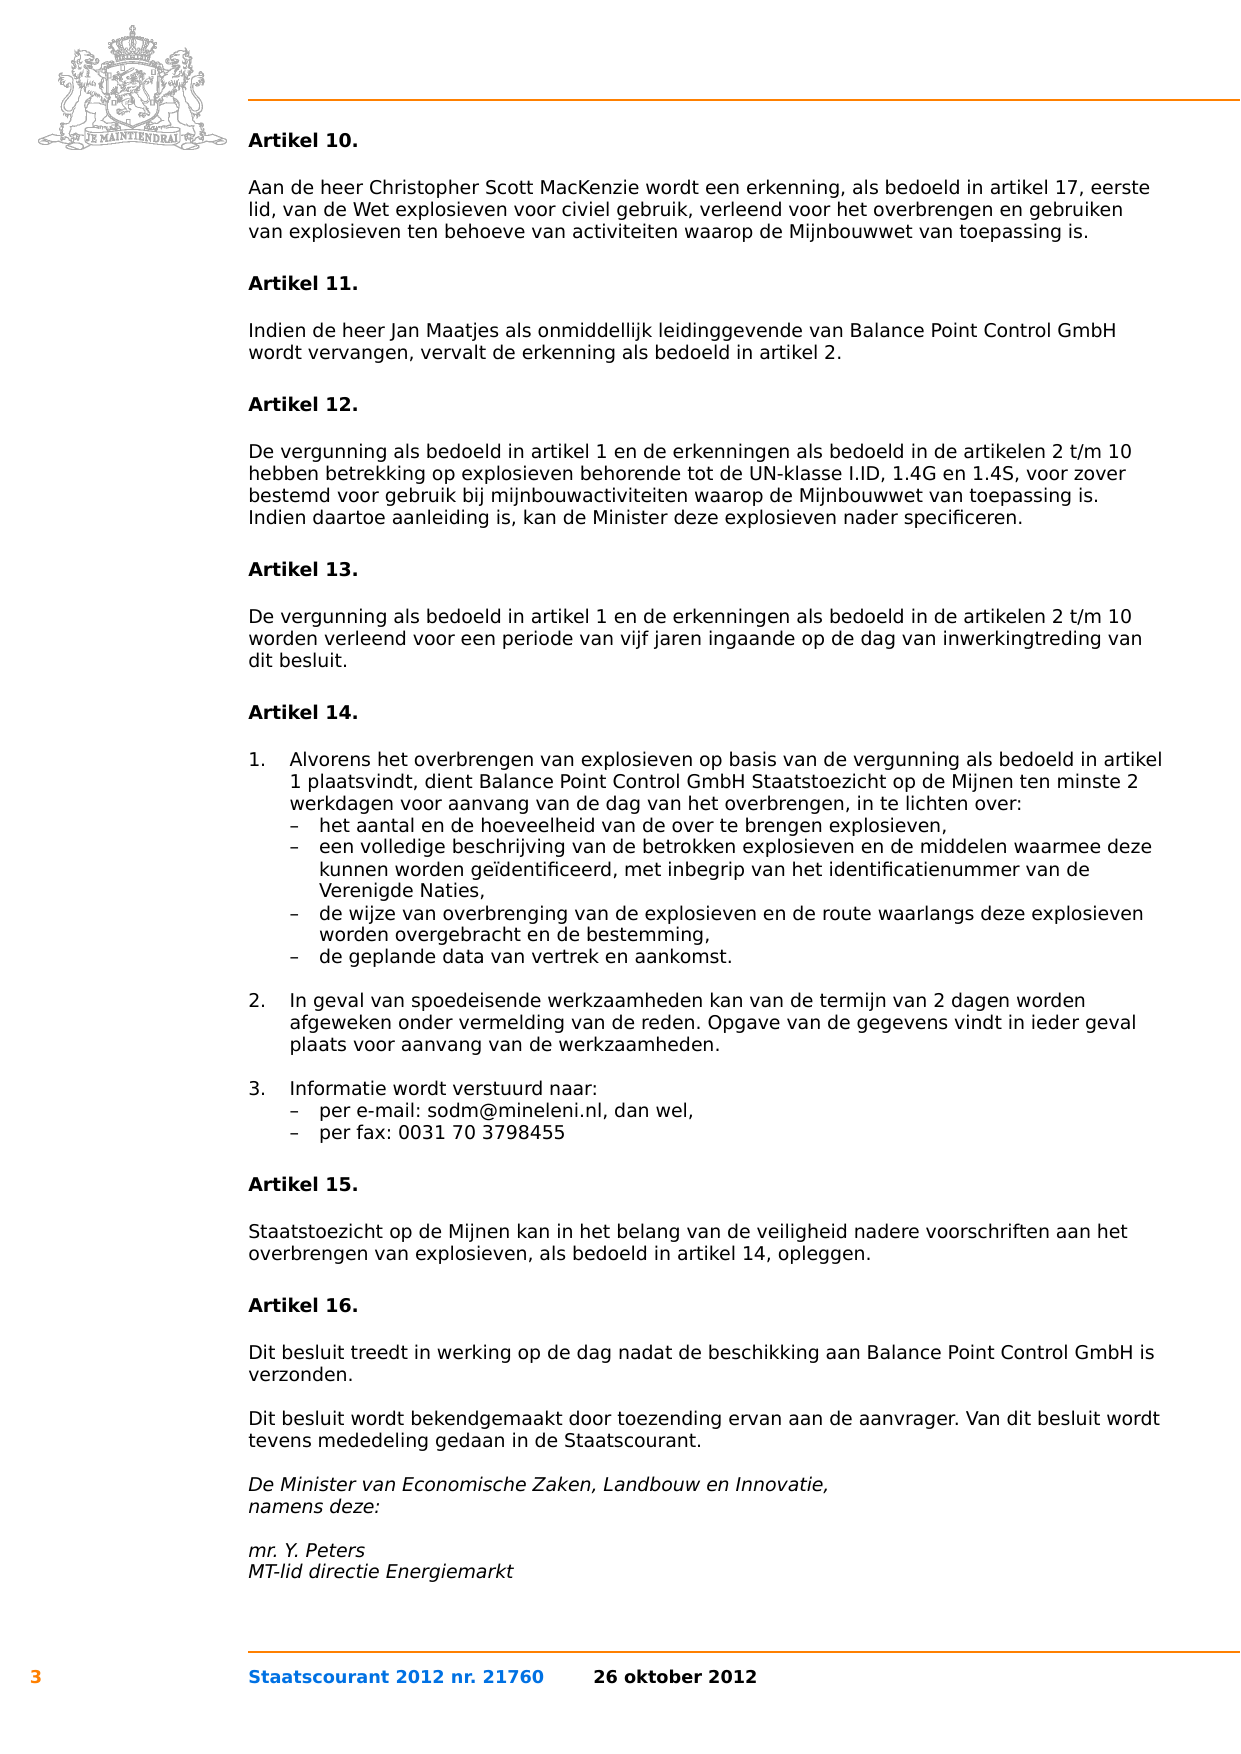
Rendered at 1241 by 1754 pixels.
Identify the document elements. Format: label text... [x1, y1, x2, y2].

text Aan de heer Christopher Scott MacKenzie wordt een erkenning, als bedoeld in artikel 17, eerste lid, van de Wet explosieven voor civiel gebruik, verleend voor het overbrengen en gebruiken van explosieven ten behoeve van activiteiten waarop de Mijnbouwwet van toepassing is. [248, 177, 1163, 243]
text Indien de heer Jan Maatjes als onmiddellijk leidinggevende van Balance Point Control GmbH wordt vervangen, vervalt de erkenning als bedoeld in artikel 2. [248, 320, 1163, 364]
text Dit besluit treedt in werking op de dag nadat de beschikking aan Balance Point Control GmbH is verzonden. [248, 1342, 1163, 1386]
text – het aantal en de hoeveelheid van de over te brengen explosieven, [289, 814, 1163, 836]
text 3. Informatie wordt verstuurd naar: [248, 1078, 1163, 1100]
subtitle Artikel 16. [248, 1295, 1163, 1317]
subtitle Artikel 12. [248, 394, 1163, 416]
text – de wijze van overbrenging van de explosieven en de route waarlangs deze explosieven worden overgebracht en de bestemming, [289, 902, 1163, 946]
text De vergunning als bedoeld in artikel 1 en de erkenningen als bedoeld in de artikelen 2 t/m 10 worden verleend voor een periode van vijf jaren ingaande op de dag van inwerkingtreding van dit besluit. [248, 606, 1163, 672]
subtitle Artikel 13. [248, 559, 1163, 581]
subtitle Artikel 10. [248, 130, 1163, 152]
text De Minister van Economische Zaken, Landbouw en Innovatie, namens deze: mr. Y. Peters MT-lid directie Energiemarkt [248, 1473, 1163, 1583]
text Staatstoezicht op de Mijnen kan in het belang van de veiligheid nadere voorschriften aan het overbrengen van explosieven, als bedoeld in artikel 14, opleggen. [248, 1221, 1163, 1265]
text – per fax: 0031 70 3798455 [289, 1122, 1163, 1144]
subtitle Artikel 14. [248, 702, 1163, 723]
text – een volledige beschrijving van de betrokken explosieven en de middelen waarmee deze kunnen worden geïdentificeerd, met inbegrip van het identificatienummer van de Verenigde Naties, [289, 836, 1163, 902]
text 1. Alvorens het overbrengen van explosieven op basis van de vergunning als bedoeld in artikel 1 plaatsvindt, dient Balance Point Control GmbH Staatstoezicht op de Mijnen ten minste 2 werkdagen voor aanvang van de dag van het overbrengen, in te lichten over: [248, 748, 1163, 814]
subtitle Artikel 11. [248, 273, 1163, 295]
text 2. In geval van spoedeisende werkzaamheden kan van de termijn van 2 dagen worden afgeweken onder vermelding van de reden. Opgave van de gegevens vindt in ieder geval plaats voor aanvang van de werkzaamheden. [248, 990, 1163, 1056]
text – per e-mail: sodm@mineleni.nl, dan wel, [289, 1100, 1163, 1122]
subtitle Artikel 15. [248, 1174, 1163, 1196]
text De vergunning als bedoeld in artikel 1 en de erkenningen als bedoeld in de artikelen 2 t/m 10 hebben betrekking op explosieven behorende tot de UN-klasse I.ID, 1.4G en 1.4S, voor zover bestemd voor gebruik bij mijnbouwactiviteiten waarop de Mijnbouwwet van toepassing is. Indien daartoe aanleiding is, kan de Minister deze explosieven nader specificeren. [248, 441, 1163, 529]
text – de geplande data van vertrek en aankomst. [289, 946, 1163, 968]
picture [38, 25, 227, 150]
text Dit besluit wordt bekendgemaakt door toezending ervan aan de aanvrager. Van dit besluit wordt tevens mededeling gedaan in de Staatscourant. [248, 1408, 1163, 1452]
